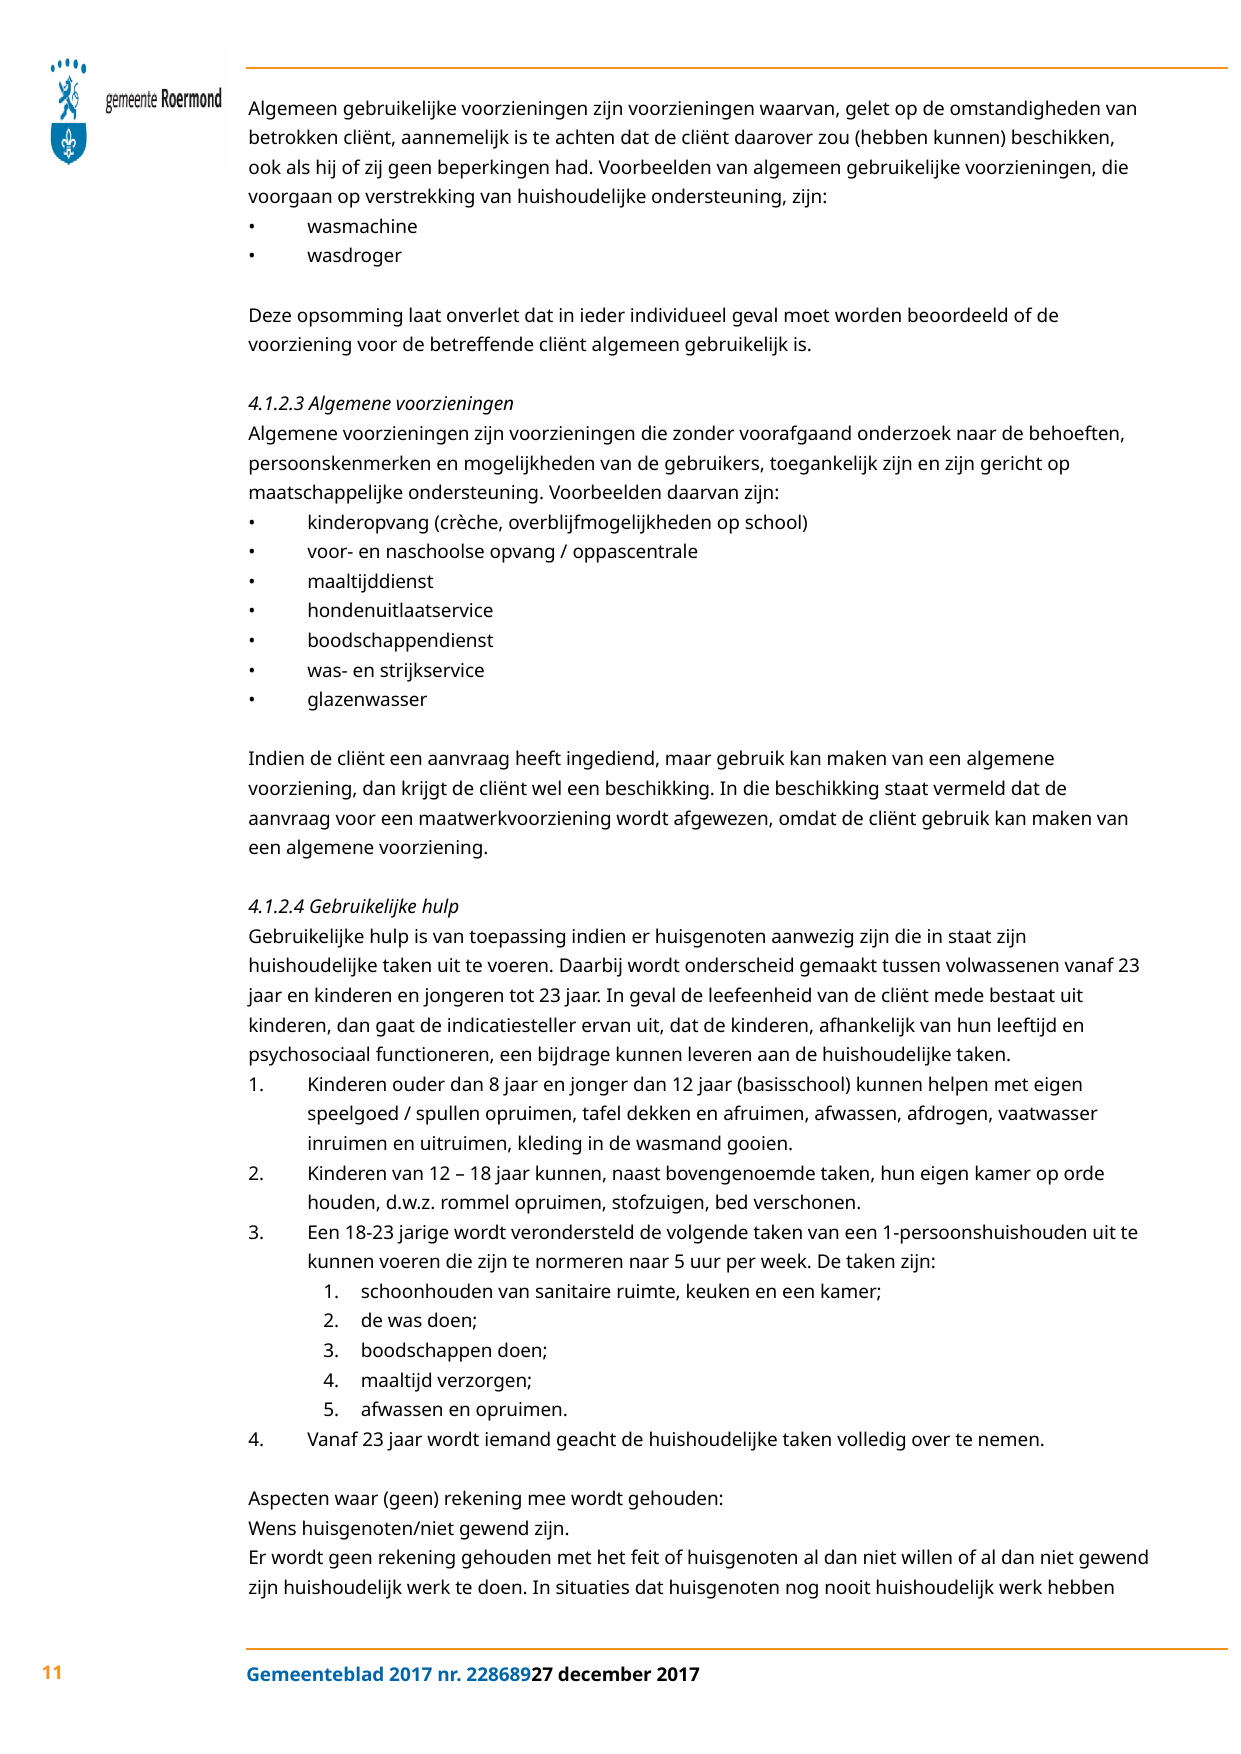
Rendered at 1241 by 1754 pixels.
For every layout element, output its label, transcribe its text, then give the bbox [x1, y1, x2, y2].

text Indien de cliënt een aanvraag heeft ingediend, maar gebruik kan maken van een algemene voorziening, dan krijgt de cliënt wel een beschikking. In die beschikking staat vermeld dat de aanvraag voor een maatwerkvoorziening wordt afgewezen, omdat de cliënt gebruik kan maken van een algemene voorziening. [248, 746, 1152, 860]
list voor- en naschoolse opvang / oppascentrale [248, 538, 1152, 564]
list Vanaf 23 jaar wordt iemand geacht de huishoudelijke taken volledig over te nemen. [248, 1426, 1152, 1452]
picture [41, 47, 231, 172]
list Kinderen ouder dan 8 jaar en jonger dan 12 jaar (basisschool) kunnen helpen met eigen speelgoed / spullen opruimen, tafel dekken en afruimen, afwassen, afdrogen, vaatwasser inruimen en uitruimen, kleding in de wasmand gooien. [248, 1071, 1152, 1156]
text Deze opsomming laat onverlet dat in ieder individueel geval moet worden beoordeeld of de voorziening voor de betreffende cliënt algemeen gebruikelijk is. [248, 302, 1152, 357]
list boodschappendienst [248, 627, 1152, 653]
list de was doen; [323, 1308, 1152, 1333]
text Gebruikelijke hulp is van toepassing indien er huisgenoten aanwezig zijn die in staat zijn huishoudelijke taken uit te voeren. Daarbij wordt onderscheid gemaakt tussen volwassenen vanaf 23 jaar en kinderen en jongeren tot 23 jaar. In geval de leefeenheid van de cliënt mede bestaat uit kinderen, dan gaat de indicatiesteller ervan uit, dat de kinderen, afhankelijk van hun leeftijd en psychosociaal functioneren, een bijdrage kunnen leveren aan de huishoudelijke taken. [248, 923, 1152, 1067]
text Er wordt geen rekening gehouden met het feit of huisgenoten al dan niet willen of al dan niet gewend zijn huishoudelijk werk te doen. In situaties dat huisgenoten nog nooit huishoudelijk werk hebben [248, 1544, 1152, 1600]
list schoonhouden van sanitaire ruimte, keuken en een kamer; [323, 1278, 1152, 1304]
text Algemene voorzieningen zijn voorzieningen die zonder voorafgaand onderzoek naar de behoeften, persoonskenmerken en mogelijkheden van de gebruikers, toegankelijk zijn en zijn gericht op maatschappelijke ondersteuning. Voorbeelden daarvan zijn: [248, 420, 1152, 505]
text 4.1.2.3 Algemene voorzieningen [248, 391, 1152, 416]
list hondenuitlaatservice [248, 598, 1152, 623]
list maaltijddienst [248, 568, 1152, 594]
list Kinderen van 12 – 18 jaar kunnen, naast bovengenoemde taken, hun eigen kamer op orde houden, d.w.z. rommel opruimen, stofzuigen, bed verschonen. [248, 1160, 1152, 1215]
list boodschappen doen; [323, 1337, 1152, 1363]
text 4.1.2.4 Gebruikelijke hulp [248, 893, 1152, 919]
text Wens huisgenoten/niet gewend zijn. [248, 1515, 1152, 1541]
text Aspecten waar (geen) rekening mee wordt gehouden: [248, 1485, 1152, 1511]
list afwassen en opruimen. [323, 1396, 1152, 1422]
list glazenwasser [248, 686, 1152, 712]
list wasdroger [248, 243, 1152, 268]
list Een 18-23 jarige wordt verondersteld de volgende taken van een 1-persoonshuishouden uit te kunnen voeren die zijn te normeren naar 5 uur per week. De taken zijn: [248, 1219, 1152, 1274]
list kinderopvang (crèche, overblijfmogelijkheden op school) [248, 509, 1152, 535]
list maaltijd verzorgen; [323, 1367, 1152, 1393]
list was- en strijkservice [248, 657, 1152, 683]
text Algemeen gebruikelijke voorzieningen zijn voorzieningen waarvan, gelet op de omstandigheden van betrokken cliënt, aannemelijk is te achten dat de cliënt daarover zou (hebben kunnen) beschikken, ook als hij of zij geen beperkingen had. Voorbeelden van algemeen gebruikelijke voorzieningen, die voorgaan op verstrekking van huishoudelijke ondersteuning, zijn: [248, 95, 1152, 209]
list wasmachine [248, 213, 1152, 239]
